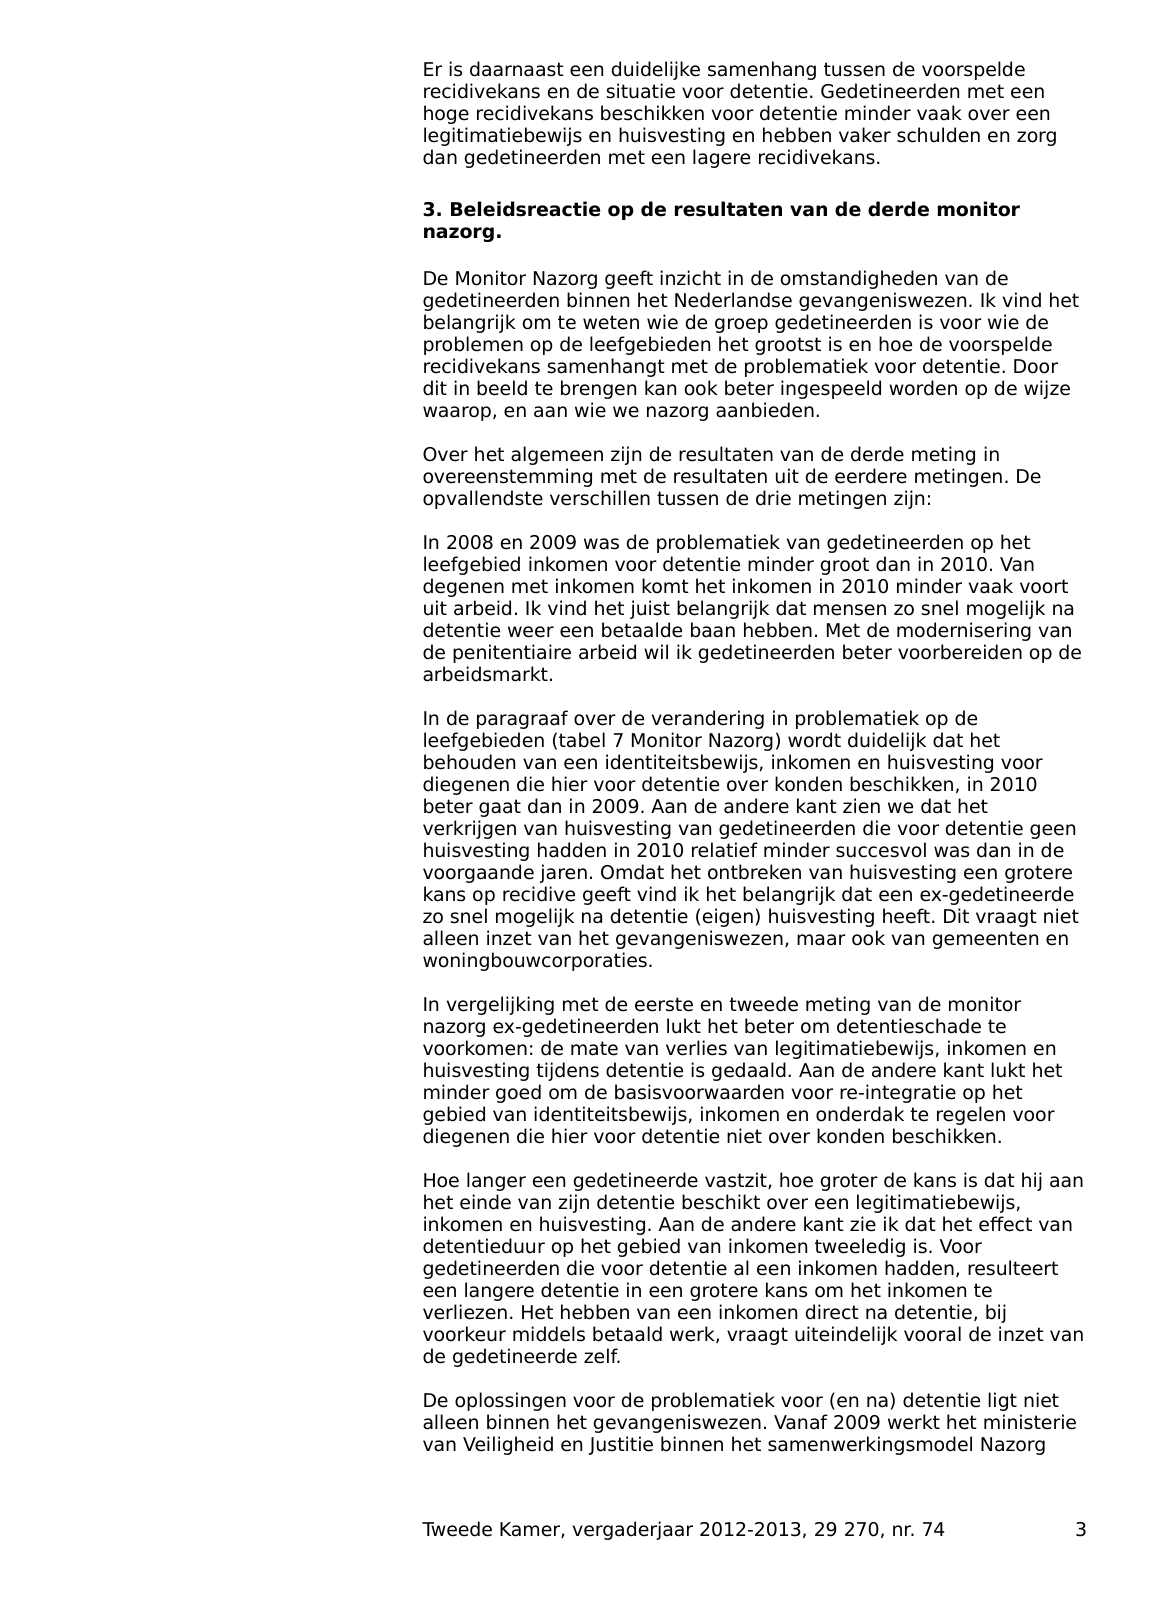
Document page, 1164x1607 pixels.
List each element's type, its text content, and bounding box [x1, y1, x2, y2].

subtitle 3. Beleidsreactie op de resultaten van de derde monitor nazorg. [422, 199, 1087, 243]
text De Monitor Nazorg geeft inzicht in de omstandigheden van de gedetineerden binnen het Nederlandse gevangeniswezen. Ik vind het belangrijk om te weten wie de groep gedetineerden is voor wie de problemen op de leefgebieden het grootst is en hoe de voorspelde recidivekans samenhangt met de problematiek voor detentie. Door dit in beeld te brengen kan ook beter ingespeeld worden op de wijze waarop, en aan wie we nazorg aanbieden. [422, 268, 1087, 422]
text In vergelijking met de eerste en tweede meting van de monitor nazorg ex-gedetineerden lukt het beter om detentieschade te voorkomen: de mate van verlies van legitimatiebewijs, inkomen en huisvesting tijdens detentie is gedaald. Aan de andere kant lukt het minder goed om de basisvoorwaarden voor re-integratie op het gebied van identiteitsbewijs, inkomen en onderdak te regelen voor diegenen die hier voor detentie niet over konden beschikken. [422, 994, 1087, 1148]
text Er is daarnaast een duidelijke samenhang tussen de voorspelde recidivekans en de situatie voor detentie. Gedetineerden met een hoge recidivekans beschikken voor detentie minder vaak over een legitimatiebewijs en huisvesting en hebben vaker schulden en zorg dan gedetineerden met een lagere recidivekans. [422, 59, 1087, 169]
text Hoe langer een gedetineerde vastzit, hoe groter de kans is dat hij aan het einde van zijn detentie beschikt over een legitimatiebewijs, inkomen en huisvesting. Aan de andere kant zie ik dat het effect van detentieduur op het gebied van inkomen tweeledig is. Voor gedetineerden die voor detentie al een inkomen hadden, resulteert een langere detentie in een grotere kans om het inkomen te verliezen. Het hebben van een inkomen direct na detentie, bij voorkeur middels betaald werk, vraagt uiteindelijk vooral de inzet van de gedetineerde zelf. [422, 1170, 1087, 1368]
text Over het algemeen zijn de resultaten van de derde meting in overeenstemming met de resultaten uit de eerdere metingen. De opvallendste verschillen tussen de drie metingen zijn: [422, 444, 1087, 510]
text In 2008 en 2009 was de problematiek van gedetineerden op het leefgebied inkomen voor detentie minder groot dan in 2010. Van degenen met inkomen komt het inkomen in 2010 minder vaak voort uit arbeid. Ik vind het juist belangrijk dat mensen zo snel mogelijk na detentie weer een betaalde baan hebben. Met de modernisering van de penitentiaire arbeid wil ik gedetineerden beter voorbereiden op de arbeidsmarkt. [422, 532, 1087, 686]
text De oplossingen voor de problematiek voor (en na) detentie ligt niet alleen binnen het gevangeniswezen. Vanaf 2009 werkt het ministerie van Veiligheid en Justitie binnen het samenwerkingsmodel Nazorg [422, 1390, 1087, 1456]
text In de paragraaf over de verandering in problematiek op de leefgebieden (tabel 7 Monitor Nazorg) wordt duidelijk dat het behouden van een identiteitsbewijs, inkomen en huisvesting voor diegenen die hier voor detentie over konden beschikken, in 2010 beter gaat dan in 2009. Aan de andere kant zien we dat het verkrijgen van huisvesting van gedetineerden die voor detentie geen huisvesting hadden in 2010 relatief minder succesvol was dan in de voorgaande jaren. Omdat het ontbreken van huisvesting een grotere kans op recidive geeft vind ik het belangrijk dat een ex-gedetineerde zo snel mogelijk na detentie (eigen) huisvesting heeft. Dit vraagt niet alleen inzet van het gevangeniswezen, maar ook van gemeenten en woningbouwcorporaties. [422, 708, 1087, 972]
